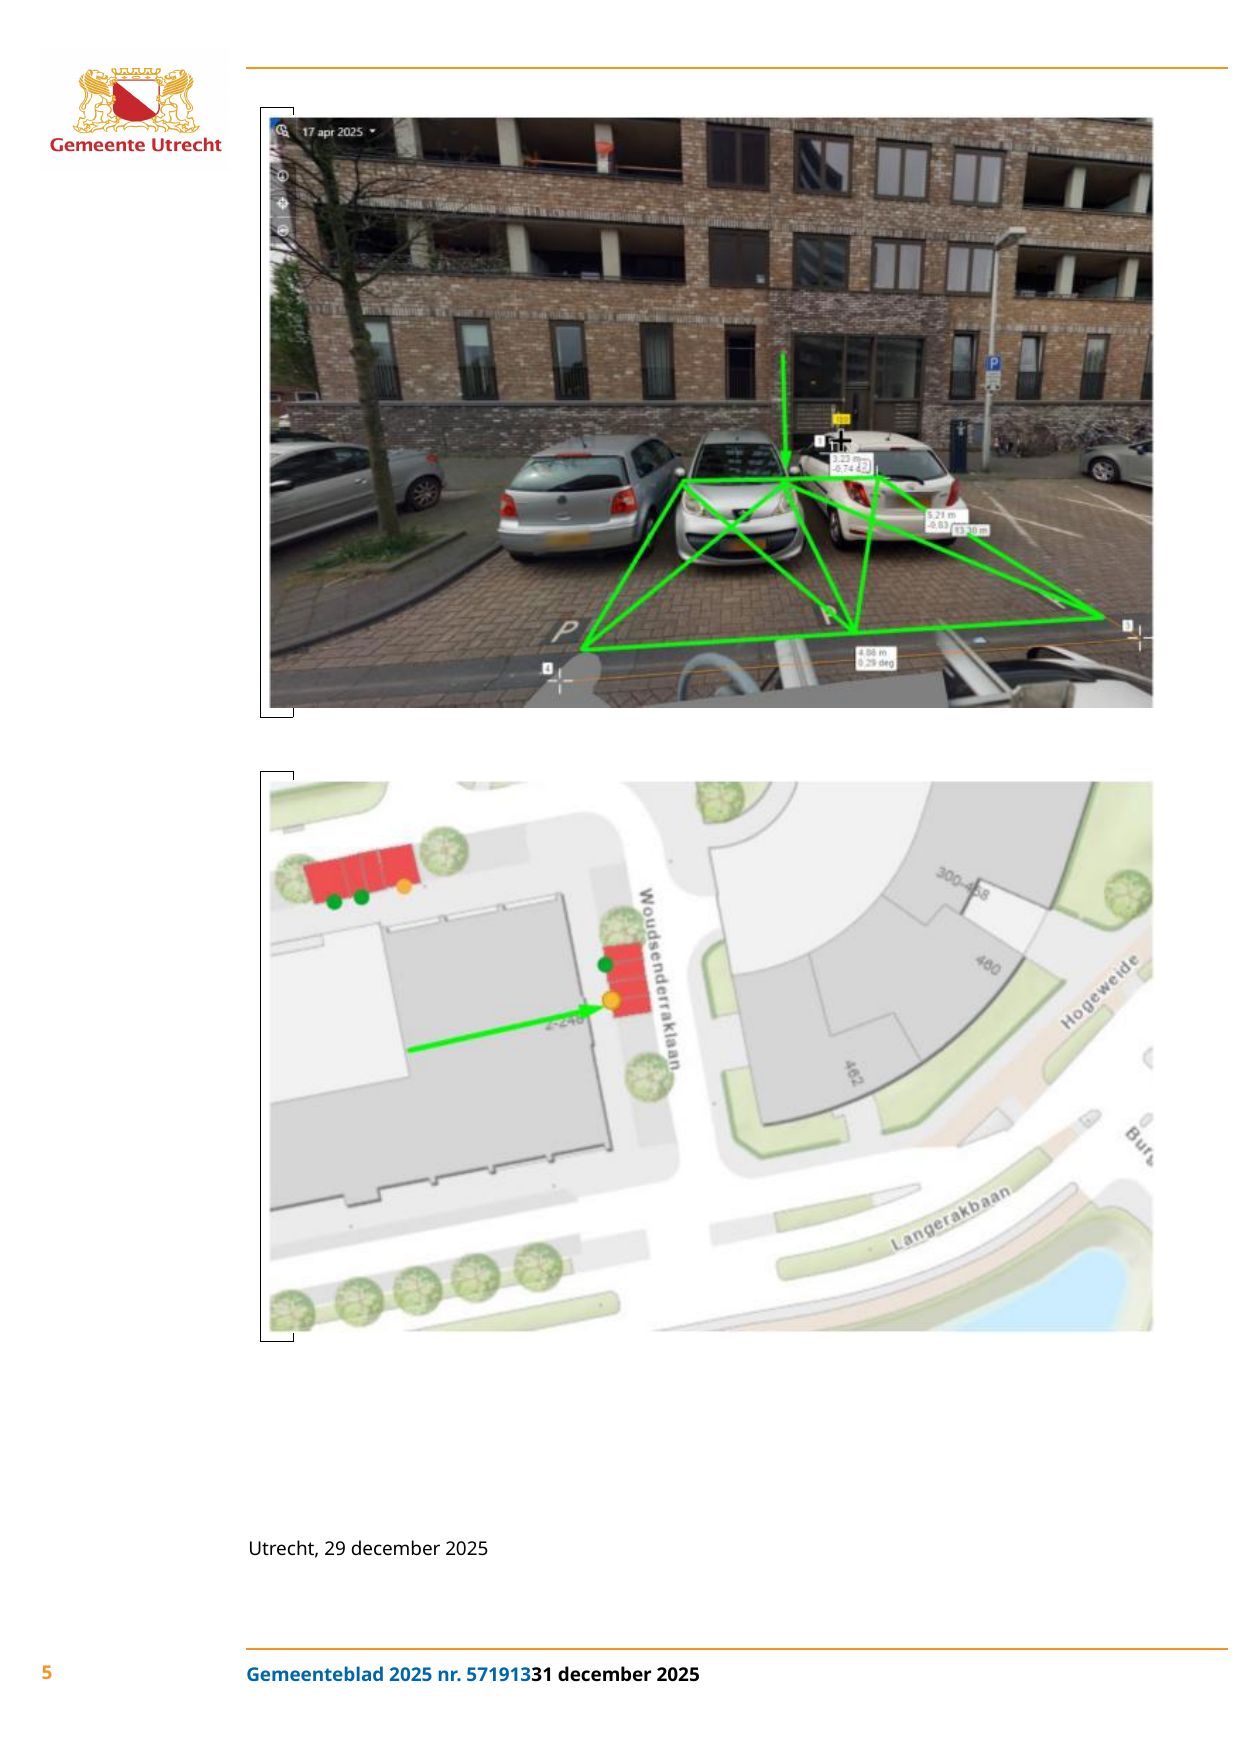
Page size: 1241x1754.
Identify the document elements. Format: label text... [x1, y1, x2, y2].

picture [268, 115, 1155, 708]
picture [268, 780, 1155, 1333]
text Utrecht, 29 december 2025 [248, 1535, 1152, 1561]
picture [41, 47, 231, 172]
